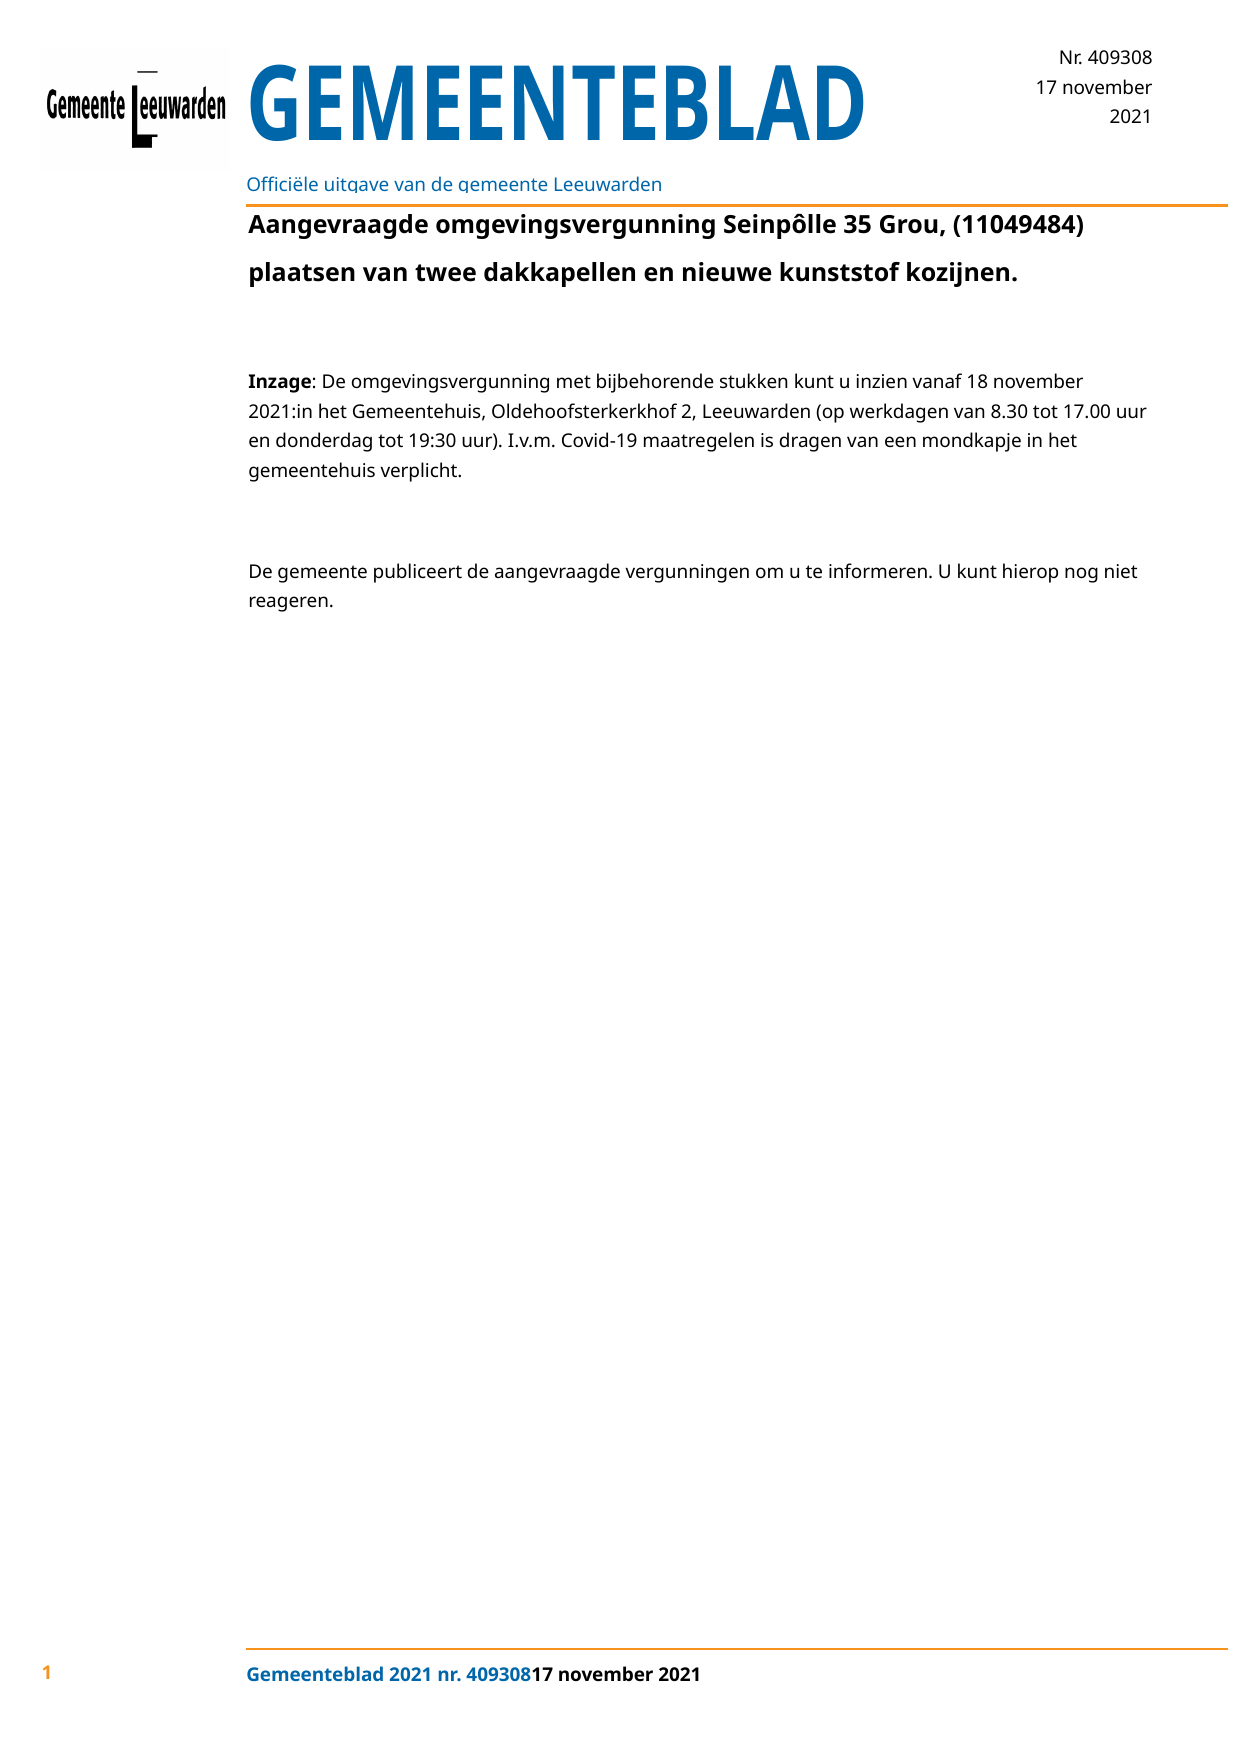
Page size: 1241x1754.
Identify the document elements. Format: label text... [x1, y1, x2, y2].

picture [41, 47, 231, 172]
text Aangevraagde omgevingsvergunning Seinpôlle 35 Grou, (11049484) plaatsen van twee dakkapellen en nieuwe kunststof kozijnen. [248, 207, 1152, 288]
text Inzage: De omgevingsvergunning met bijbehorende stukken kunt u inzien vanaf 18 november 2021:in het Gemeentehuis, Oldehoofsterkerkhof 2, Leeuwarden (op werkdagen van 8.30 tot 17.00 uur en donderdag tot 19:30 uur). I.v.m. Covid-19 maatregelen is dragen van een mondkapje in het gemeentehuis verplicht. [248, 368, 1152, 483]
text De gemeente publiceert de aangevraagde vergunningen om u te informeren. U kunt hierop nog niet reageren. [248, 558, 1152, 613]
